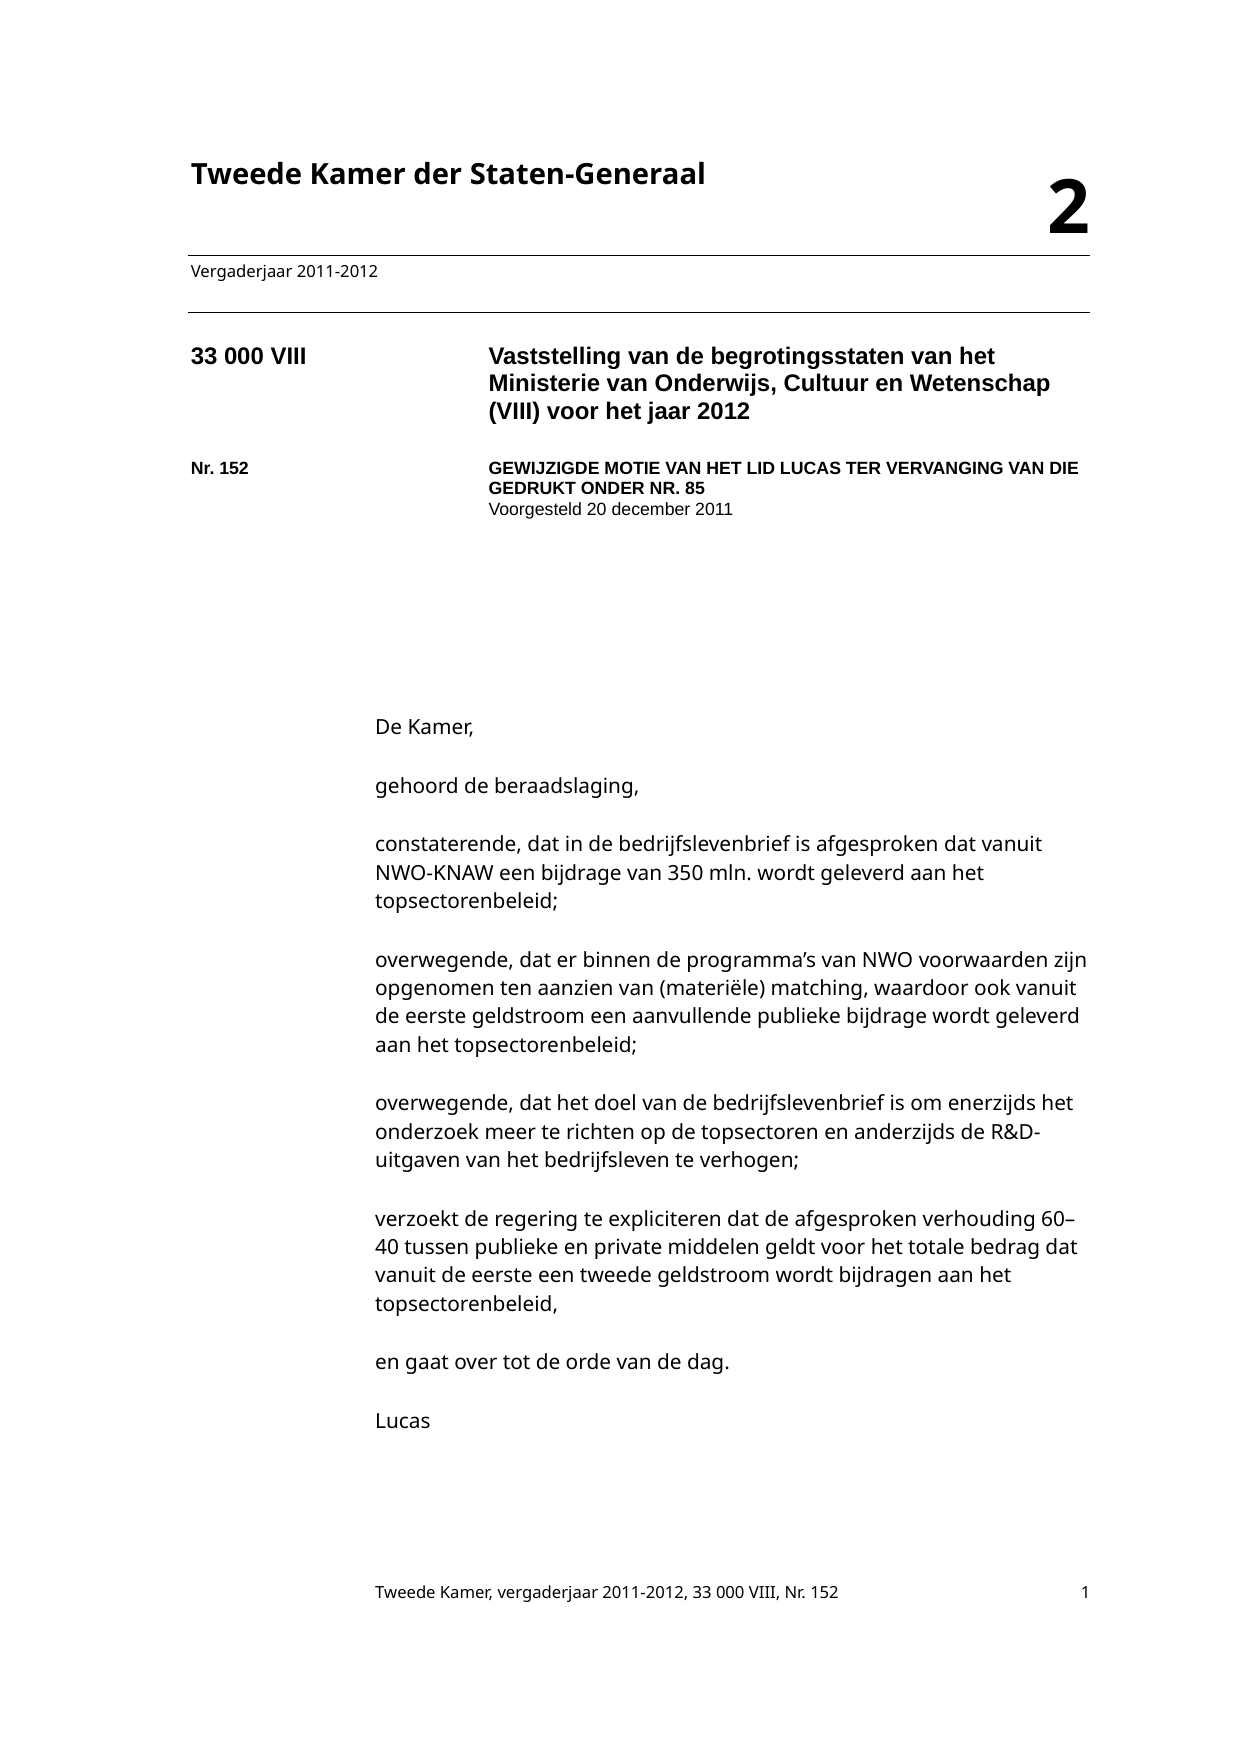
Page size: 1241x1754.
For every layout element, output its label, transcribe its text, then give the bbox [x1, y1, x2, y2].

text constaterende, dat in de bedrijfslevenbrief is afgesproken dat vanuit NWO-KNAW een bijdrage van 350 mln. wordt geleverd aan het topsectorenbeleid; [375, 829, 1090, 915]
table_header Tweede Kamer der Staten-Generaal [188, 150, 909, 255]
table_cell Vergaderjaar 2011-2012 [188, 256, 485, 312]
table_cell [485, 313, 1090, 339]
table_cell GEWIJZIGDE MOTIE VAN HET LID LUCAS TER VERVANGING VAN DIE GEDRUKT ONDER NR. 85 Voorgesteld 20 december 2011 [485, 455, 1090, 594]
text overwegende, dat het doel van de bedrijfslevenbrief is om enerzijds het onderzoek meer te richten op de topsectoren en anderzijds de R&D-uitgaven van het bedrijfsleven te verhogen; [375, 1088, 1090, 1174]
table_cell [485, 256, 1090, 312]
table_cell Vaststelling van de begrotingsstaten van het Ministerie van Onderwijs, Cultuur en Wetenschap (VIII) voor het jaar 2012 [485, 339, 1090, 454]
table_cell 33 000 VIII [188, 339, 485, 454]
text De Kamer, [375, 712, 1090, 741]
table_cell Nr. 152 [188, 455, 485, 594]
table_header 2 [910, 150, 1090, 255]
text en gaat over tot de orde van de dag. [375, 1347, 1090, 1376]
table_cell [188, 313, 485, 339]
text overwegende, dat er binnen de programma’s van NWO voorwaarden zijn opgenomen ten aanzien van (materiële) matching, waardoor ook vanuit de eerste geldstroom een aanvullende publieke bijdrage wordt geleverd aan het topsectorenbeleid; [375, 945, 1090, 1058]
text verzoekt de regering te expliciteren dat de afgesproken verhouding 60–40 tussen publieke en private middelen geldt voor het totale bedrag dat vanuit de eerste een tweede geldstroom wordt bijdragen aan het topsectorenbeleid, [375, 1204, 1090, 1317]
text gehoord de beraadslaging, [375, 771, 1090, 799]
text Lucas [375, 1406, 1090, 1434]
